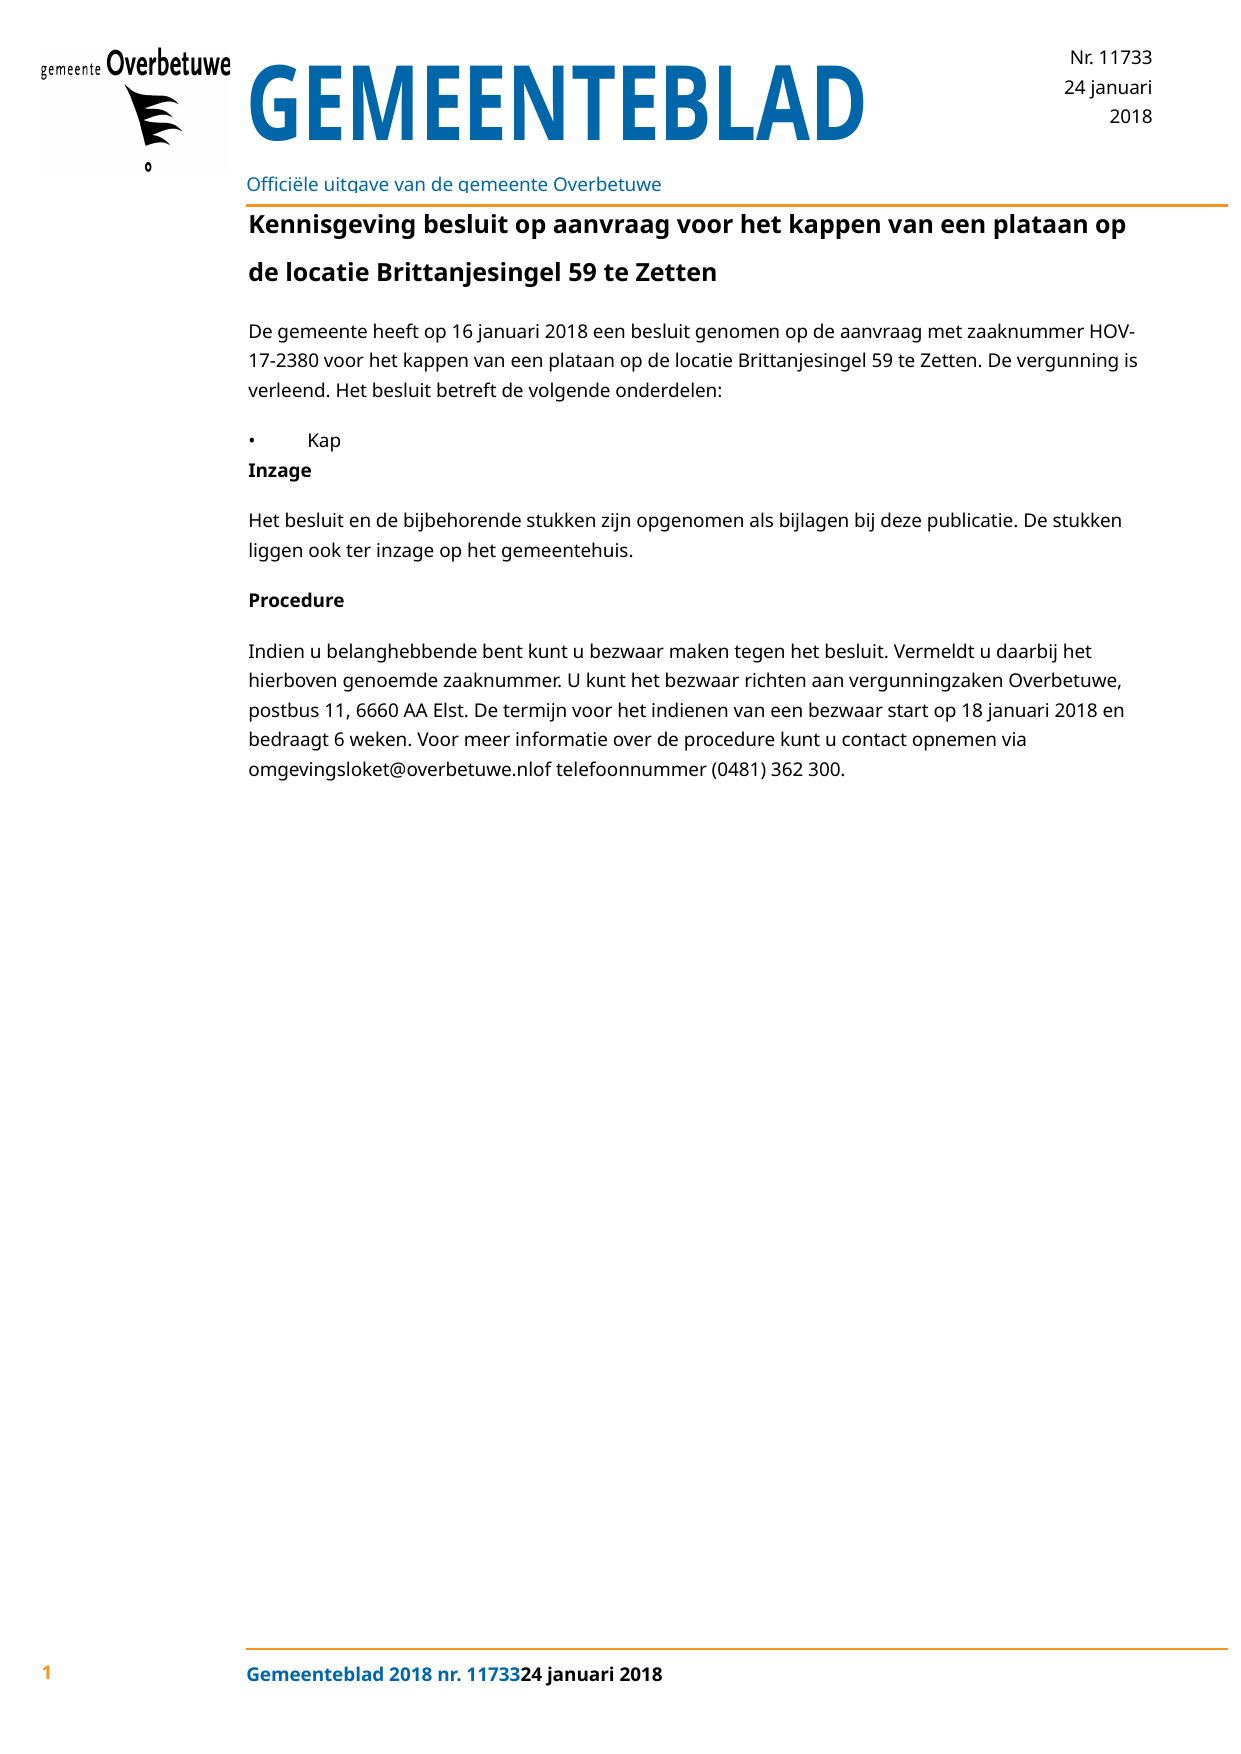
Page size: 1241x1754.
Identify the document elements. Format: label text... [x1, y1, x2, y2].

text De gemeente heeft op 16 januari 2018 een besluit genomen op de aanvraag met zaaknummer HOV-17-2380 voor het kappen van een plataan op de locatie Brittanjesingel 59 te Zetten. De vergunning is verleend. Het besluit betreft de volgende onderdelen: [248, 318, 1152, 403]
text Procedure [248, 587, 1152, 613]
picture [41, 47, 231, 172]
text Het besluit en de bijbehorende stukken zijn opgenomen als bijlagen bij deze publicatie. De stukken liggen ook ter inzage op het gemeentehuis. [248, 507, 1152, 563]
text Indien u belanghebbende bent kunt u bezwaar maken tegen het besluit. Vermeldt u daarbij het hierboven genoemde zaaknummer. U kunt het bezwaar richten aan vergunningzaken Overbetuwe, postbus 11, 6660 AA Elst. De termijn voor het indienen van een bezwaar start op 18 januari 2018 en bedraagt 6 weken. Voor meer informatie over de procedure kunt u contact opnemen via omgevingsloket@overbetuwe.nlof telefoonnummer (0481) 362 300. [248, 638, 1152, 782]
list Kap [248, 427, 1152, 453]
text Kennisgeving besluit op aanvraag voor het kappen van een plataan op de locatie Brittanjesingel 59 te Zetten [248, 207, 1152, 288]
text Inzage [248, 457, 1152, 483]
